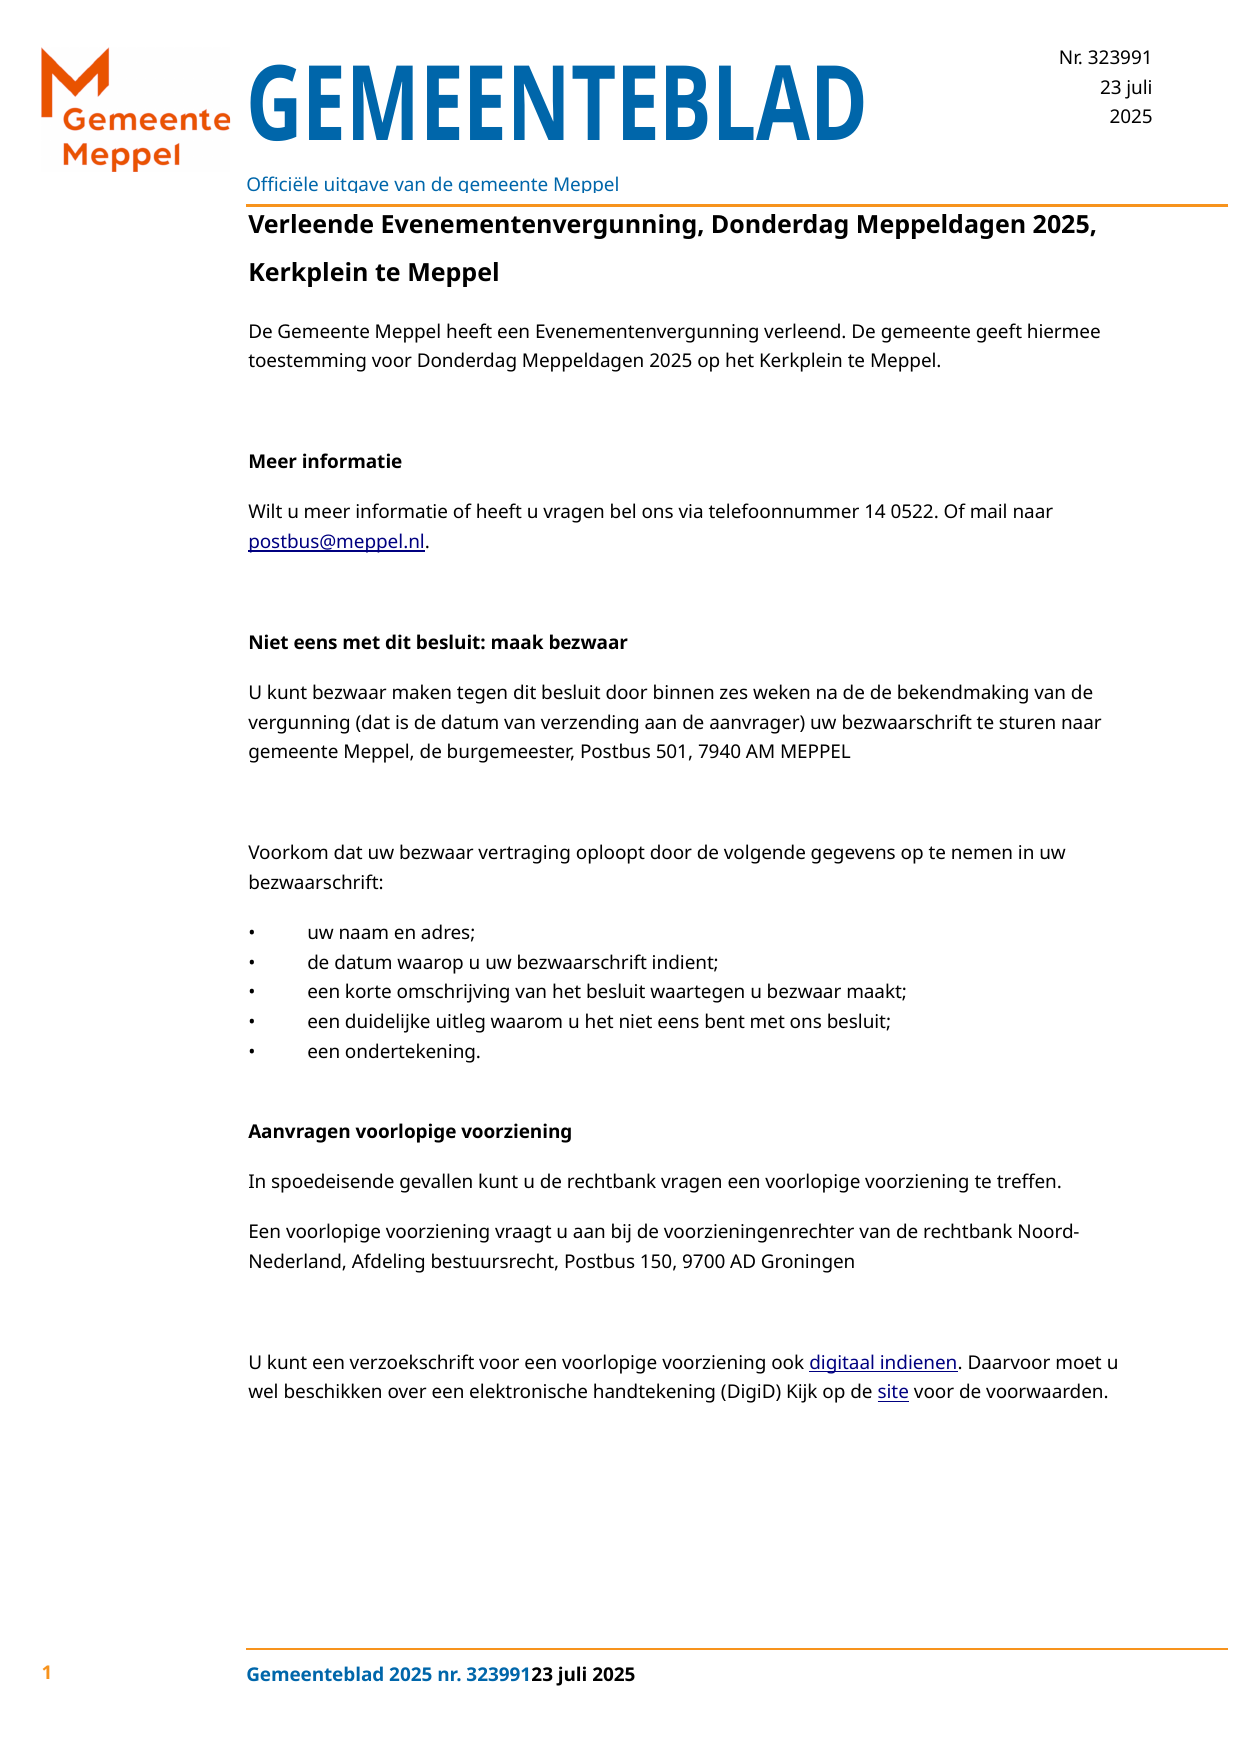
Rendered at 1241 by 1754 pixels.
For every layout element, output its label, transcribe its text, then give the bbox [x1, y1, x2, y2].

list een duidelijke uitleg waarom u het niet eens bent met ons besluit; [248, 1008, 1152, 1034]
list uw naam en adres; [248, 919, 1152, 945]
text Wilt u meer informatie of heeft u vragen bel ons via telefoonnummer 14 0522. Of mail naar postbus@meppel.nl. [248, 499, 1152, 554]
text U kunt bezwaar maken tegen dit besluit door binnen zes weken na de de bekendmaking van de vergunning (dat is de datum van verzending aan de aanvrager) uw bezwaarschrift te sturen naar gemeente Meppel, de burgemeester, Postbus 501, 7940 AM MEPPEL [248, 679, 1152, 764]
list een ondertekening. [248, 1038, 1152, 1064]
text De Gemeente Meppel heeft een Evenementenvergunning verleend. De gemeente geeft hiermee toestemming voor Donderdag Meppeldagen 2025 op het Kerkplein te Meppel. [248, 318, 1152, 373]
picture [41, 47, 231, 172]
list een korte omschrijving van het besluit waartegen u bezwaar maakt; [248, 979, 1152, 1004]
text Voorkom dat uw bezwaar vertraging oploopt door de volgende gegevens op te nemen in uw bezwaarschrift: [248, 839, 1152, 895]
text Meer informatie [248, 448, 1152, 474]
text U kunt een verzoekschrift voor een voorlopige voorziening ook digitaal indienen. Daarvoor moet u wel beschikken over een elektronische handtekening (DigiD) Kijk op de site voor de voorwaarden. [248, 1349, 1152, 1404]
text Niet eens met dit besluit: maak bezwaar [248, 629, 1152, 655]
text Aanvragen voorlopige voorziening [248, 1118, 1152, 1144]
text In spoedeisende gevallen kunt u de rechtbank vragen een voorlopige voorziening te treffen. [248, 1168, 1152, 1194]
list de datum waarop u uw bezwaarschrift indient; [248, 949, 1152, 975]
text Verleende Evenementenvergunning, Donderdag Meppeldagen 2025, Kerkplein te Meppel [248, 207, 1152, 288]
text Een voorlopige voorziening vraagt u aan bij de voorzieningenrechter van de rechtbank Noord-Nederland, Afdeling bestuursrecht, Postbus 150, 9700 AD Groningen [248, 1219, 1152, 1274]
